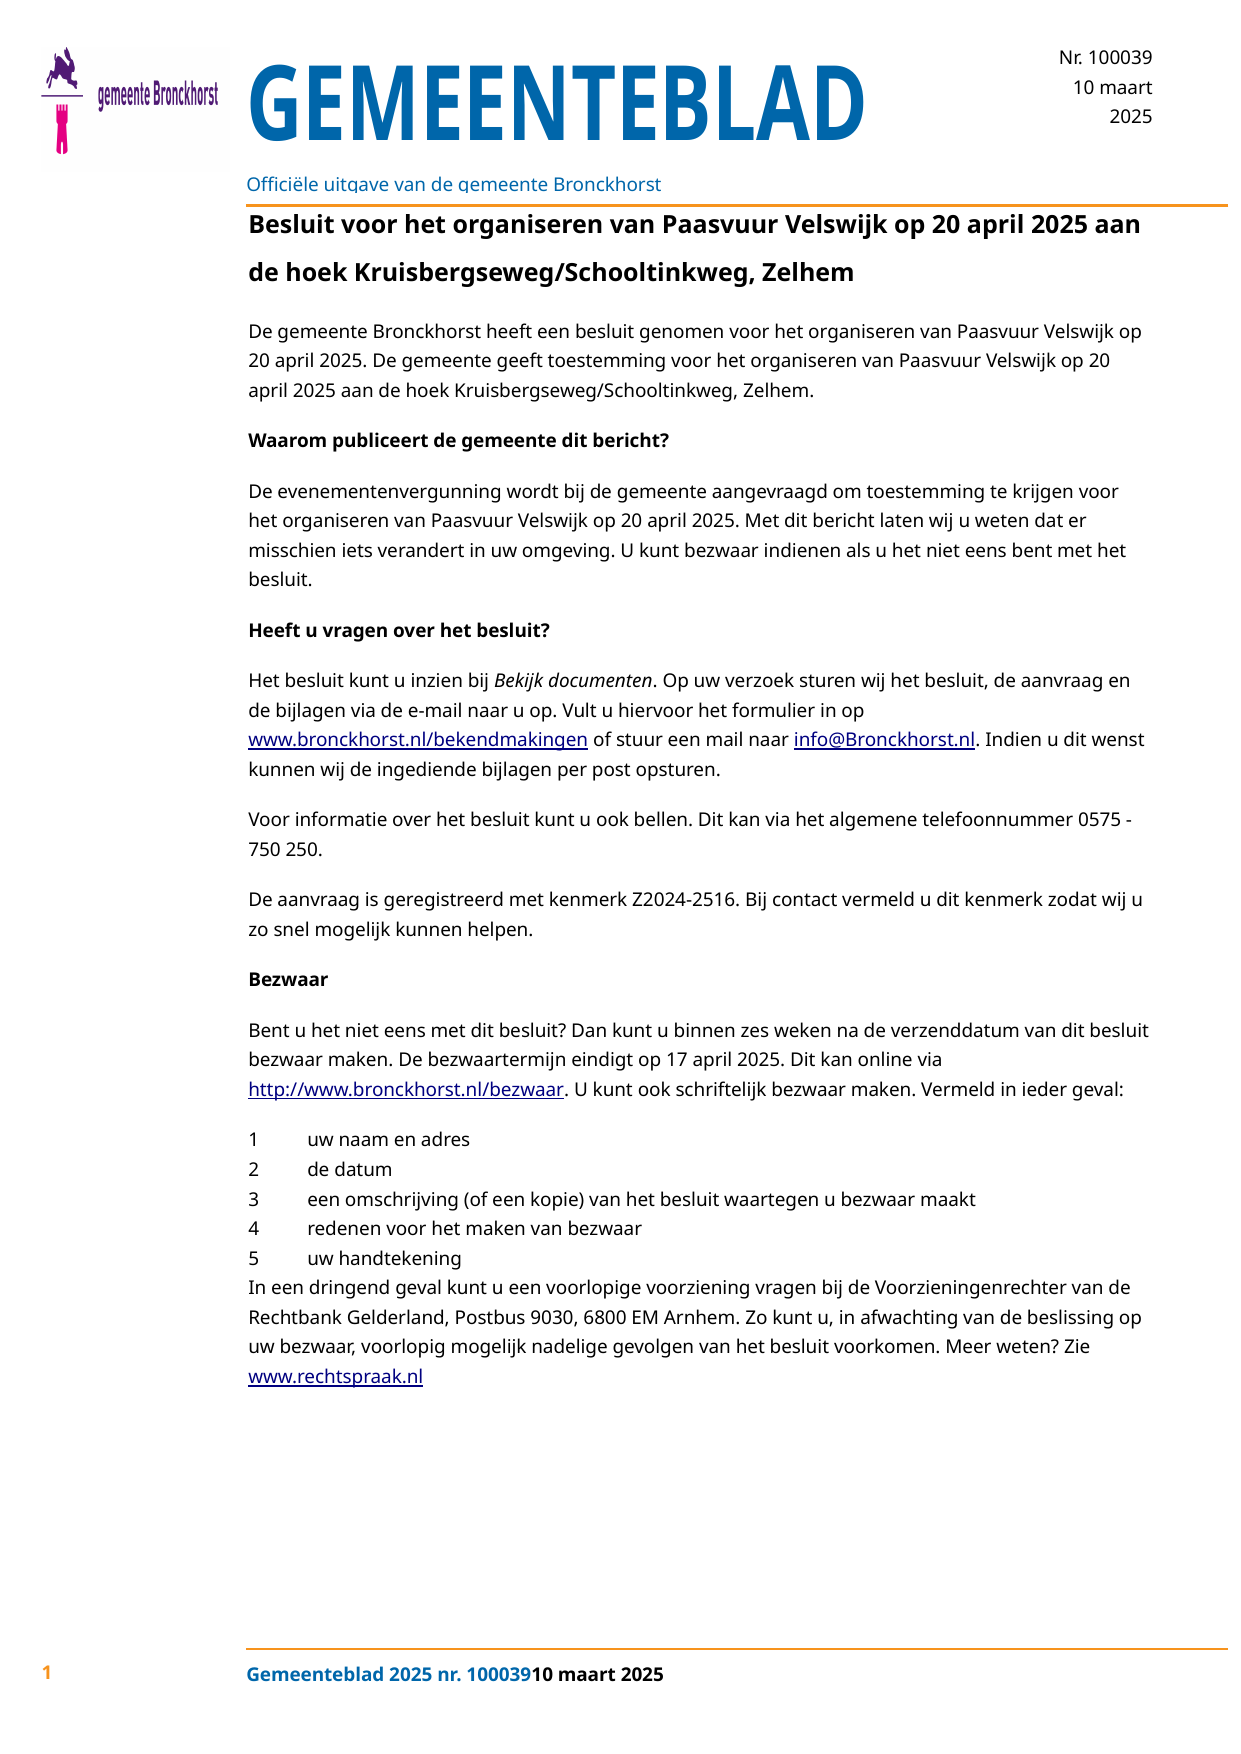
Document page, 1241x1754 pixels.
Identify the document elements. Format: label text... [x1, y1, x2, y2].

text De gemeente Bronckhorst heeft een besluit genomen voor het organiseren van Paasvuur Velswijk op 20 april 2025. De gemeente geeft toestemming voor het organiseren van Paasvuur Velswijk op 20 april 2025 aan de hoek Kruisbergseweg/Schooltinkweg, Zelhem. [248, 318, 1152, 403]
text Het besluit kunt u inzien bij Bekijk documenten. Op uw verzoek sturen wij het besluit, de aanvraag en de bijlagen via de e-mail naar u op. Vult u hiervoor het formulier in op www.bronckhorst.nl/bekendmakingen of stuur een mail naar info@Bronckhorst.nl. Indien u dit wenst kunnen wij de ingediende bijlagen per post opsturen. [248, 667, 1152, 782]
text In een dringend geval kunt u een voorlopige voorziening vragen bij de Voorzieningenrechter van de Rechtbank Gelderland, Postbus 9030, 6800 EM Arnhem. Zo kunt u, in afwachting van de beslissing op uw bezwaar, voorlopig mogelijk nadelige gevolgen van het besluit voorkomen. Meer weten? Zie www.rechtspraak.nl [248, 1274, 1152, 1389]
list de datum [248, 1156, 1152, 1182]
text Bent u het niet eens met dit besluit? Dan kunt u binnen zes weken na de verzenddatum van dit besluit bezwaar maken. De bezwaartermijn eindigt op 17 april 2025. Dit kan online via http://www.bronckhorst.nl/bezwaar. U kunt ook schriftelijk bezwaar maken. Vermeld in ieder geval: [248, 1017, 1152, 1102]
text Bezwaar [248, 967, 1152, 992]
text Heeft u vragen over het besluit? [248, 617, 1152, 643]
text Waarom publiceert de gemeente dit bericht? [248, 427, 1152, 453]
text Voor informatie over het besluit kunt u ook bellen. Dit kan via het algemene telefoonnummer 0575 - 750 250. [248, 807, 1152, 862]
list redenen voor het maken van bezwaar [248, 1215, 1152, 1241]
list uw handtekening [248, 1245, 1152, 1271]
text De aanvraag is geregistreerd met kenmerk Z2024-2516. Bij contact vermeld u dit kenmerk zodat wij u zo snel mogelijk kunnen helpen. [248, 887, 1152, 942]
picture [41, 47, 231, 172]
list uw naam en adres [248, 1127, 1152, 1152]
text De evenementenvergunning wordt bij de gemeente aangevraagd om toestemming te krijgen voor het organiseren van Paasvuur Velswijk op 20 april 2025. Met dit bericht laten wij u weten dat er misschien iets verandert in uw omgeving. U kunt bezwaar indienen als u het niet eens bent met het besluit. [248, 478, 1152, 592]
list een omschrijving (of een kopie) van het besluit waartegen u bezwaar maakt [248, 1186, 1152, 1212]
text Besluit voor het organiseren van Paasvuur Velswijk op 20 april 2025 aan de hoek Kruisbergseweg/Schooltinkweg, Zelhem [248, 207, 1152, 288]
